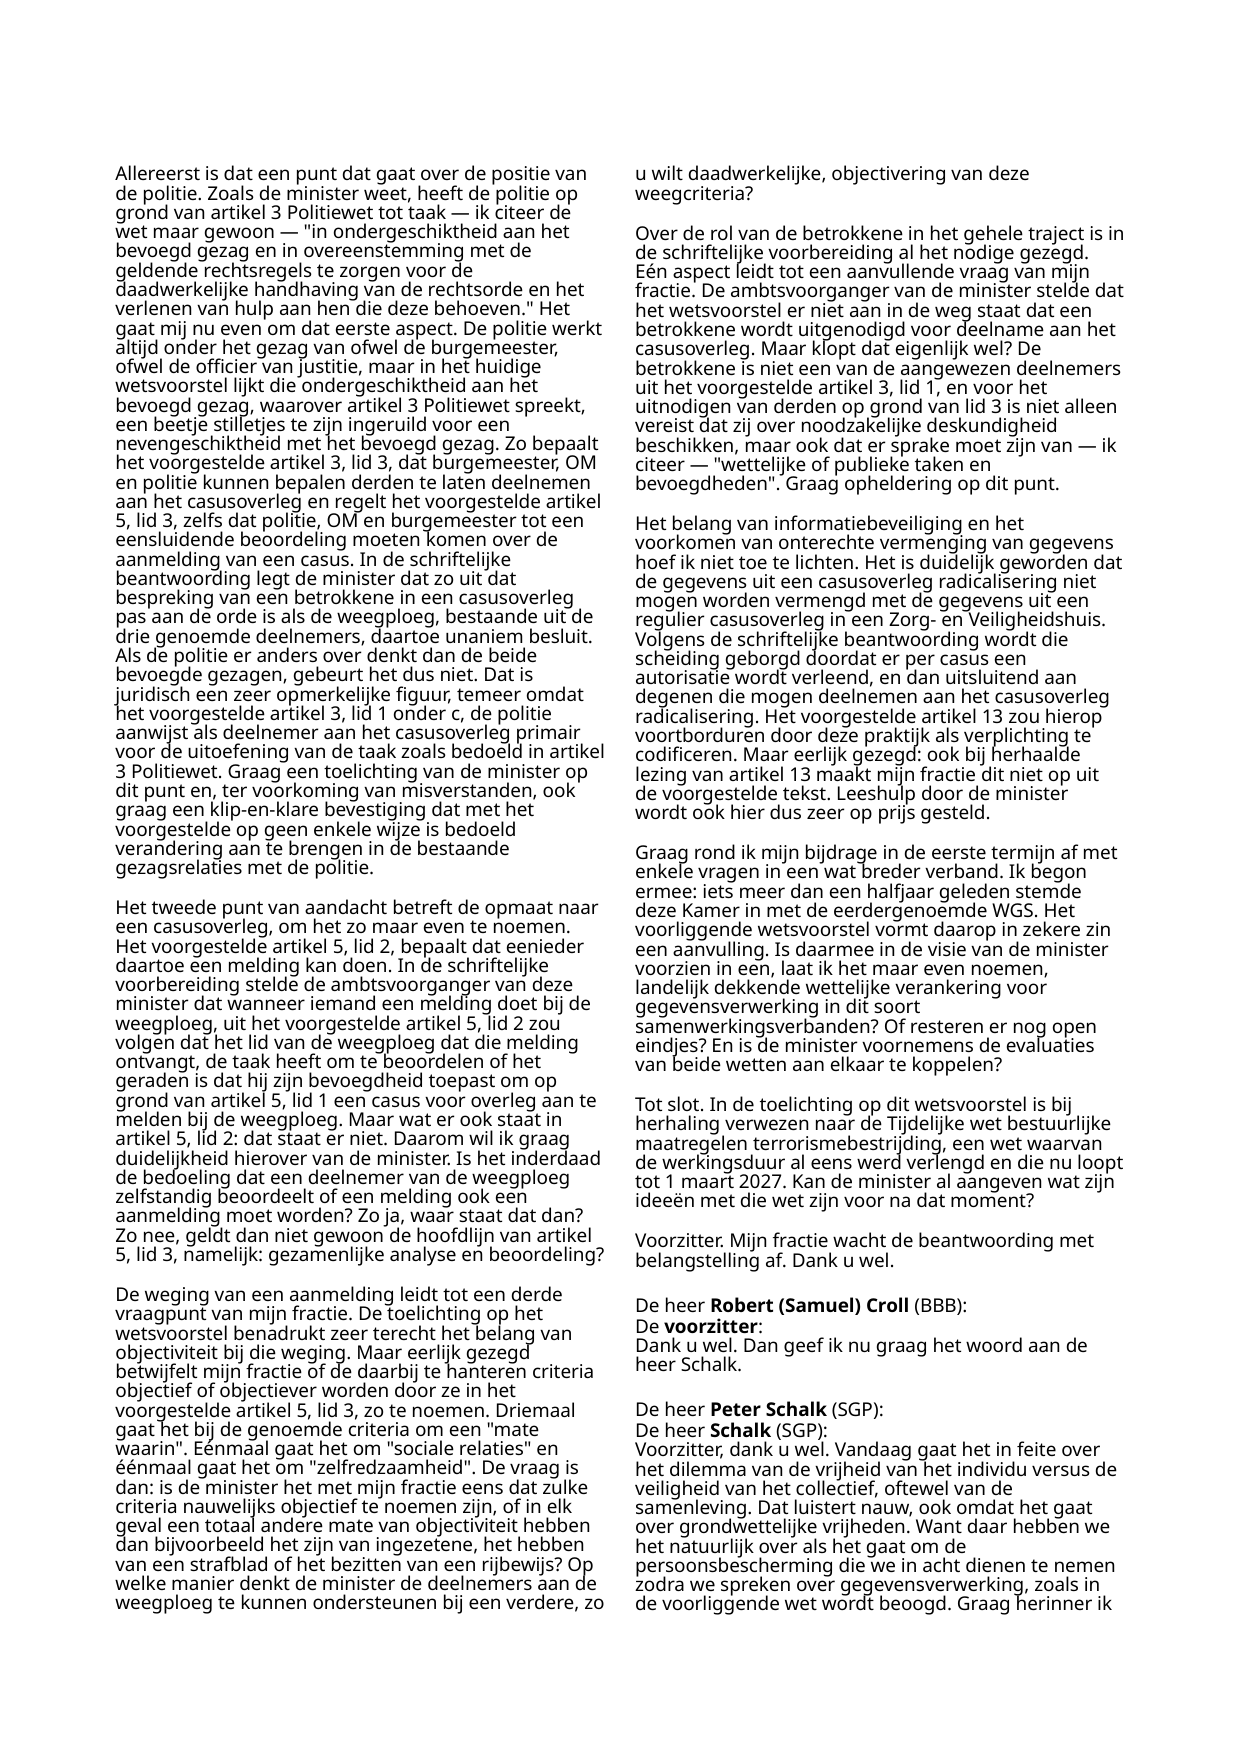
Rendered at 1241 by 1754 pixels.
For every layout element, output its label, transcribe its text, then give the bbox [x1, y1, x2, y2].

text De weging van een aanmelding leidt tot een derde vraagpunt van mijn fractie. De toelichting op het wetsvoorstel benadrukt zeer terecht het belang van objectiviteit bij die weging. Maar eerlijk gezegd betwijfelt mijn fractie of de daarbij te hanteren criteria objectief of objectiever worden door ze in het voorgestelde artikel 5, lid 3, zo te noemen. Driemaal gaat het bij de genoemde criteria om een "mate waarin". Eénmaal gaat het om "sociale relaties" en éénmaal gaat het om "zelfredzaamheid". De vraag is dan: is de minister het met mijn fractie eens dat zulke criteria nauwelijks objectief te noemen zijn, of in elk geval een totaal andere mate van objectiviteit hebben dan bijvoorbeeld het zijn van ingezetene, het hebben van een strafblad of het bezitten van een rijbewijs? Op welke manier denkt de minister de deelnemers aan de weegploeg te kunnen ondersteunen bij een verdere, zo [115, 1286, 605, 1613]
text Allereerst is dat een punt dat gaat over de positie van de politie. Zoals de minister weet, heeft de politie op grond van artikel 3 Politiewet tot taak — ik citeer de wet maar gewoon — "in ondergeschiktheid aan het bevoegd gezag en in overeenstemming met de geldende rechtsregels te zorgen voor de daadwerkelijke handhaving van de rechtsorde en het verlenen van hulp aan hen die deze behoeven." Het gaat mij nu even om dat eerste aspect. De politie werkt altijd onder het gezag van ofwel de burgemeester, ofwel de officier van justitie, maar in het huidige wetsvoorstel lijkt die ondergeschiktheid aan het bevoegd gezag, waarover artikel 3 Politiewet spreekt, een beetje stilletjes te zijn ingeruild voor een nevengeschiktheid met het bevoegd gezag. Zo bepaalt het voorgestelde artikel 3, lid 3, dat burgemeester, OM en politie kunnen bepalen derden te laten deelnemen aan het casusoverleg en regelt het voorgestelde artikel 5, lid 3, zelfs dat politie, OM en burgemeester tot een eensluidende beoordeling moeten komen over de aanmelding van een casus. In de schriftelijke beantwoording legt de minister dat zo uit dat bespreking van een betrokkene in een casusoverleg pas aan de orde is als de weegploeg, bestaande uit de drie genoemde deelnemers, daartoe unaniem besluit. Als de politie er anders over denkt dan de beide bevoegde gezagen, gebeurt het dus niet. Dat is juridisch een zeer opmerkelijke figuur, temeer omdat het voorgestelde artikel 3, lid 1 onder c, de politie aanwijst als deelnemer aan het casusoverleg primair voor de uitoefening van de taak zoals bedoeld in artikel 3 Politiewet. Graag een toelichting van de minister op dit punt en, ter voorkoming van misverstanden, ook graag een klip-en-klare bevestiging dat met het voorgestelde op geen enkele wijze is bedoeld verandering aan te brengen in de bestaande gezagsrelaties met de politie. [115, 165, 605, 878]
text De heer Schalk (SGP): [635, 1422, 1125, 1441]
text Dank u wel. Dan geef ik nu graag het woord aan de heer Schalk. [635, 1337, 1125, 1375]
text De heer Robert (Samuel) Croll (BBB): [635, 1292, 1125, 1318]
text De heer Peter Schalk (SGP): [635, 1396, 1125, 1422]
text Graag rond ik mijn bijdrage in de eerste termijn af met enkele vragen in een wat breder verband. Ik begon ermee: iets meer dan een halfjaar geleden stemde deze Kamer in met de eerdergenoemde WGS. Het voorliggende wetsvoorstel vormt daarop in zekere zin een aanvulling. Is daarmee in de visie van de minister voorzien in een, laat ik het maar even noemen, landelijk dekkende wettelijke verankering voor gegevensverwerking in dit soort samenwerkingsverbanden? Of resteren er nog open eindjes? En is de minister voornemens de evaluaties van beide wetten aan elkaar te koppelen? [635, 844, 1125, 1075]
text Over de rol van de betrokkene in het gehele traject is in de schriftelijke voorbereiding al het nodige gezegd. Eén aspect leidt tot een aanvullende vraag van mijn fractie. De ambtsvoorganger van de minister stelde dat het wetsvoorstel er niet aan in de weg staat dat een betrokkene wordt uitgenodigd voor deelname aan het casusoverleg. Maar klopt dat eigenlijk wel? De betrokkene is niet een van de aangewezen deelnemers uit het voorgestelde artikel 3, lid 1, en voor het uitnodigen van derden op grond van lid 3 is niet alleen vereist dat zij over noodzakelijke deskundigheid beschikken, maar ook dat er sprake moet zijn van — ik citeer — "wettelijke of publieke taken en bevoegdheden". Graag opheldering op dit punt. [635, 224, 1125, 494]
text Voorzitter. Mijn fractie wacht de beantwoording met belangstelling af. Dank u wel. [635, 1232, 1125, 1271]
text Voorzitter, dank u wel. Vandaag gaat het in feite over het dilemma van de vrijheid van het individu versus de veiligheid van het collectief, oftewel van de samenleving. Dat luistert nauw, ook omdat het gaat over grondwettelijke vrijheden. Want daar hebben we het natuurlijk over als het gaat om de persoonsbescherming die we in acht dienen te nemen zodra we spreken over gegevensverwerking, zoals in de voorliggende wet wordt beoogd. Graag herinner ik [635, 1441, 1125, 1615]
text Tot slot. In de toelichting op dit wetsvoorstel is bij herhaling verwezen naar de Tijdelijke wet bestuurlijke maatregelen terrorismebestrijding, een wet waarvan de werkingsduur al eens werd verlengd en die nu loopt tot 1 maart 2027. Kan de minister al aangeven wat zijn ideeën met die wet zijn voor na dat moment? [635, 1096, 1125, 1212]
text Het tweede punt van aandacht betreft de opmaat naar een casusoverleg, om het zo maar even te noemen. Het voorgestelde artikel 5, lid 2, bepaalt dat eenieder daartoe een melding kan doen. In de schriftelijke voorbereiding stelde de ambtsvoorganger van deze minister dat wanneer iemand een melding doet bij de weegploeg, uit het voorgestelde artikel 5, lid 2 zou volgen dat het lid van de weegploeg dat die melding ontvangt, de taak heeft om te beoordelen of het geraden is dat hij zijn bevoegdheid toepast om op grond van artikel 5, lid 1 een casus voor overleg aan te melden bij de weegploeg. Maar wat er ook staat in artikel 5, lid 2: dat staat er niet. Daarom wil ik graag duidelijkheid hierover van de minister. Is het inderdaad de bedoeling dat een deelnemer van de weegploeg zelfstandig beoordeelt of een melding ook een aanmelding moet worden? Zo ja, waar staat dat dan? Zo nee, geldt dan niet gewoon de hoofdlijn van artikel 5, lid 3, namelijk: gezamenlijke analyse en beoordeling? [115, 899, 605, 1265]
text Het belang van informatiebeveiliging en het voorkomen van onterechte vermenging van gegevens hoef ik niet toe te lichten. Het is duidelijk geworden dat de gegevens uit een casusoverleg radicalisering niet mogen worden vermengd met de gegevens uit een regulier casusoverleg in een Zorg- en Veiligheidshuis. Volgens de schriftelijke beantwoording wordt die scheiding geborgd doordat er per casus een autorisatie wordt verleend, en dan uitsluitend aan degenen die mogen deelnemen aan het casusoverleg radicalisering. Het voorgestelde artikel 13 zou hierop voortborduren door deze praktijk als verplichting te codificeren. Maar eerlijk gezegd: ook bij herhaalde lezing van artikel 13 maakt mijn fractie dit niet op uit de voorgestelde tekst. Leeshulp door de minister wordt ook hier dus zeer op prijs gesteld. [635, 515, 1125, 823]
text u wilt daadwerkelijke, objectivering van deze weegcriteria? [635, 165, 1125, 204]
text De voorzitter: [635, 1318, 1125, 1337]
